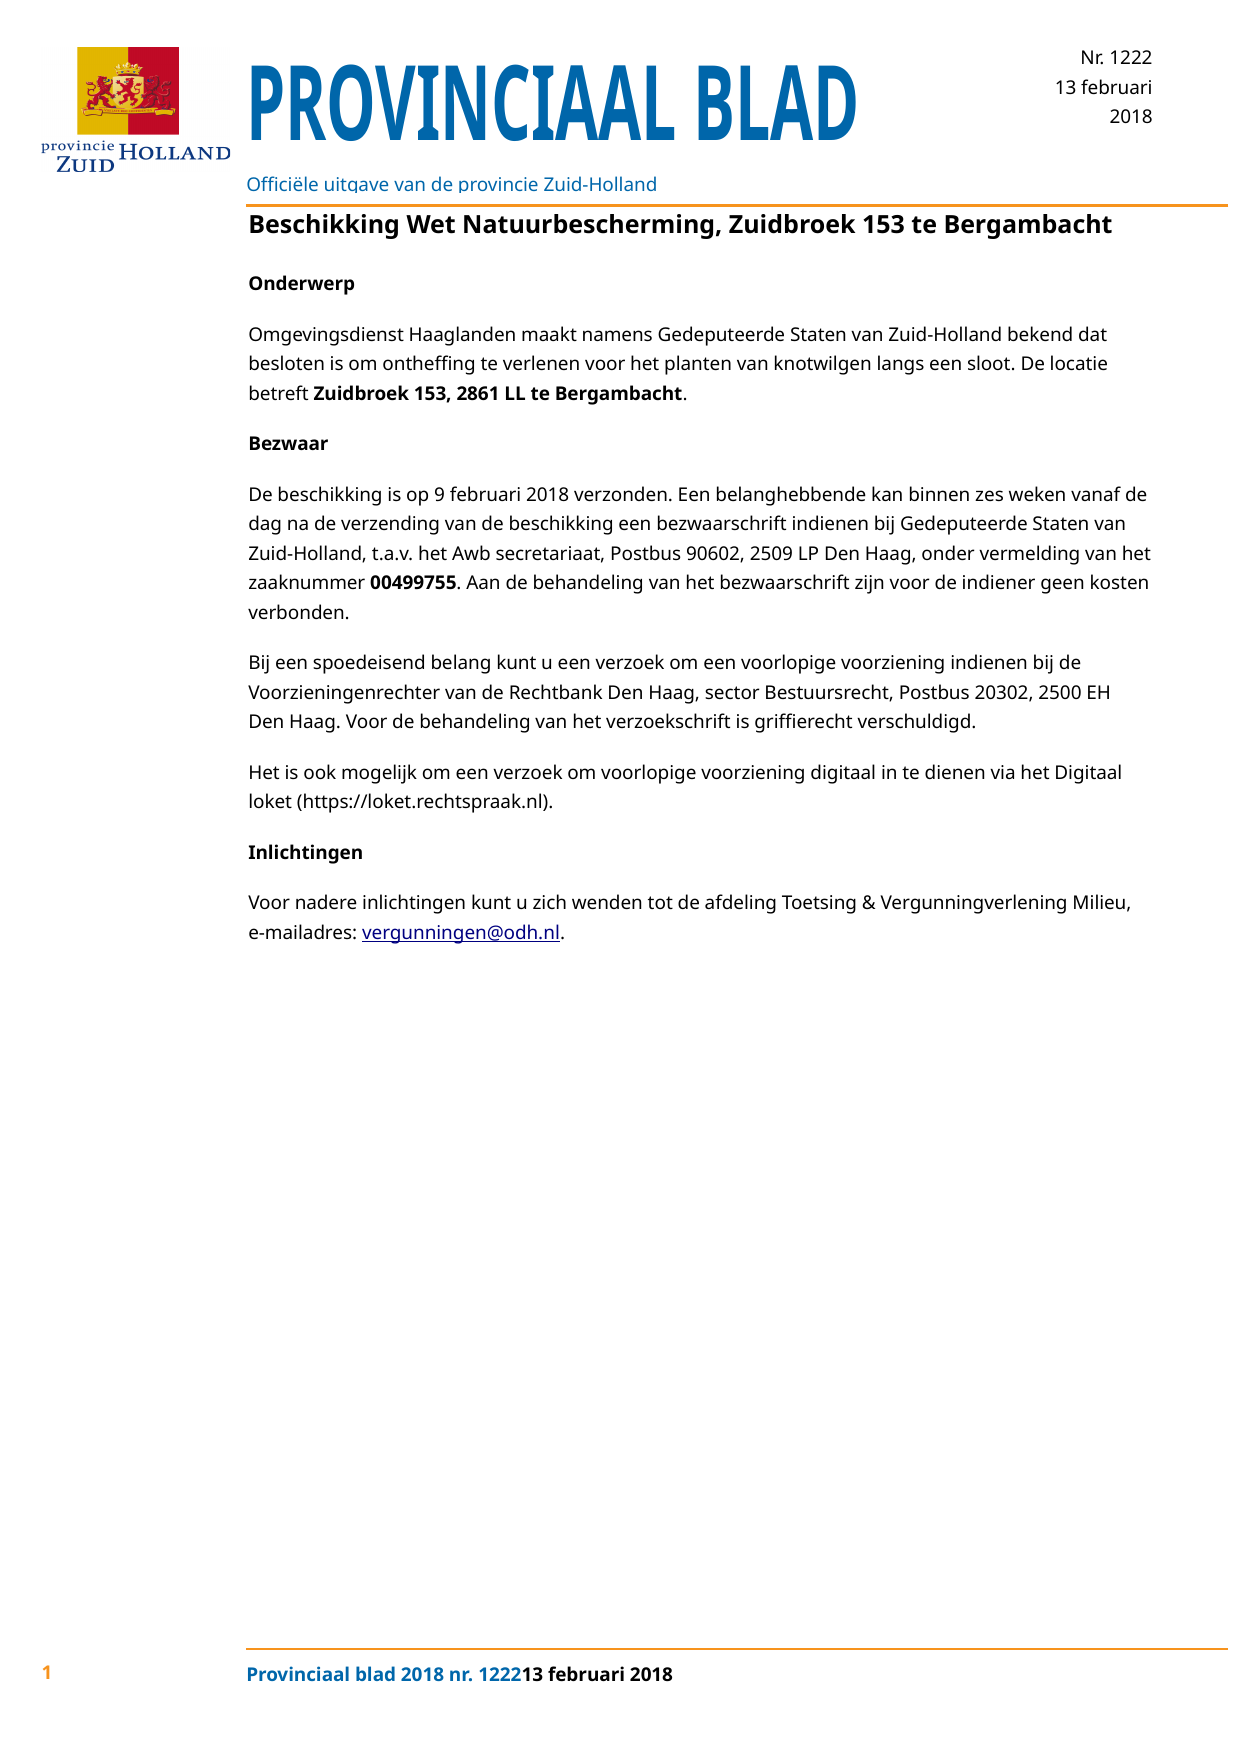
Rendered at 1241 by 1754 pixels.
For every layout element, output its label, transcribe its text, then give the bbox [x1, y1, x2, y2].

text Bezwaar [248, 430, 1152, 456]
text Het is ook mogelijk om een verzoek om voorlopige voorziening digitaal in te dienen via het Digitaal loket (https://loket.rechtspraak.nl). [248, 759, 1152, 814]
text De beschikking is op 9 februari 2018 verzonden. Een belanghebbende kan binnen zes weken vanaf de dag na de verzending van de beschikking een bezwaarschrift indienen bij Gedeputeerde Staten van Zuid-Holland, t.a.v. het Awb secretariaat, Postbus 90602, 2509 LP Den Haag, onder vermelding van het zaaknummer 00499755. Aan de behandeling van het bezwaarschrift zijn voor de indiener geen kosten verbonden. [248, 481, 1152, 625]
text Inlichtingen [248, 839, 1152, 865]
text Beschikking Wet Natuurbescherming, Zuidbroek 153 te Bergambacht [248, 207, 1152, 241]
picture [41, 47, 231, 172]
text Omgevingsdienst Haaglanden maakt namens Gedeputeerde Staten van Zuid-Holland bekend dat besloten is om ontheffing te verlenen voor het planten van knotwilgen langs een sloot. De locatie betreft Zuidbroek 153, 2861 LL te Bergambacht. [248, 321, 1152, 406]
text Bij een spoedeisend belang kunt u een verzoek om een voorlopige voorziening indienen bij de Voorzieningenrechter van de Rechtbank Den Haag, sector Bestuursrecht, Postbus 20302, 2500 EH Den Haag. Voor de behandeling van het verzoekschrift is griffierecht verschuldigd. [248, 649, 1152, 734]
text Onderwerp [248, 270, 1152, 296]
text Voor nadere inlichtingen kunt u zich wenden tot de afdeling Toetsing & Vergunningverlening Milieu, e-mailadres: vergunningen@odh.nl. [248, 889, 1152, 945]
